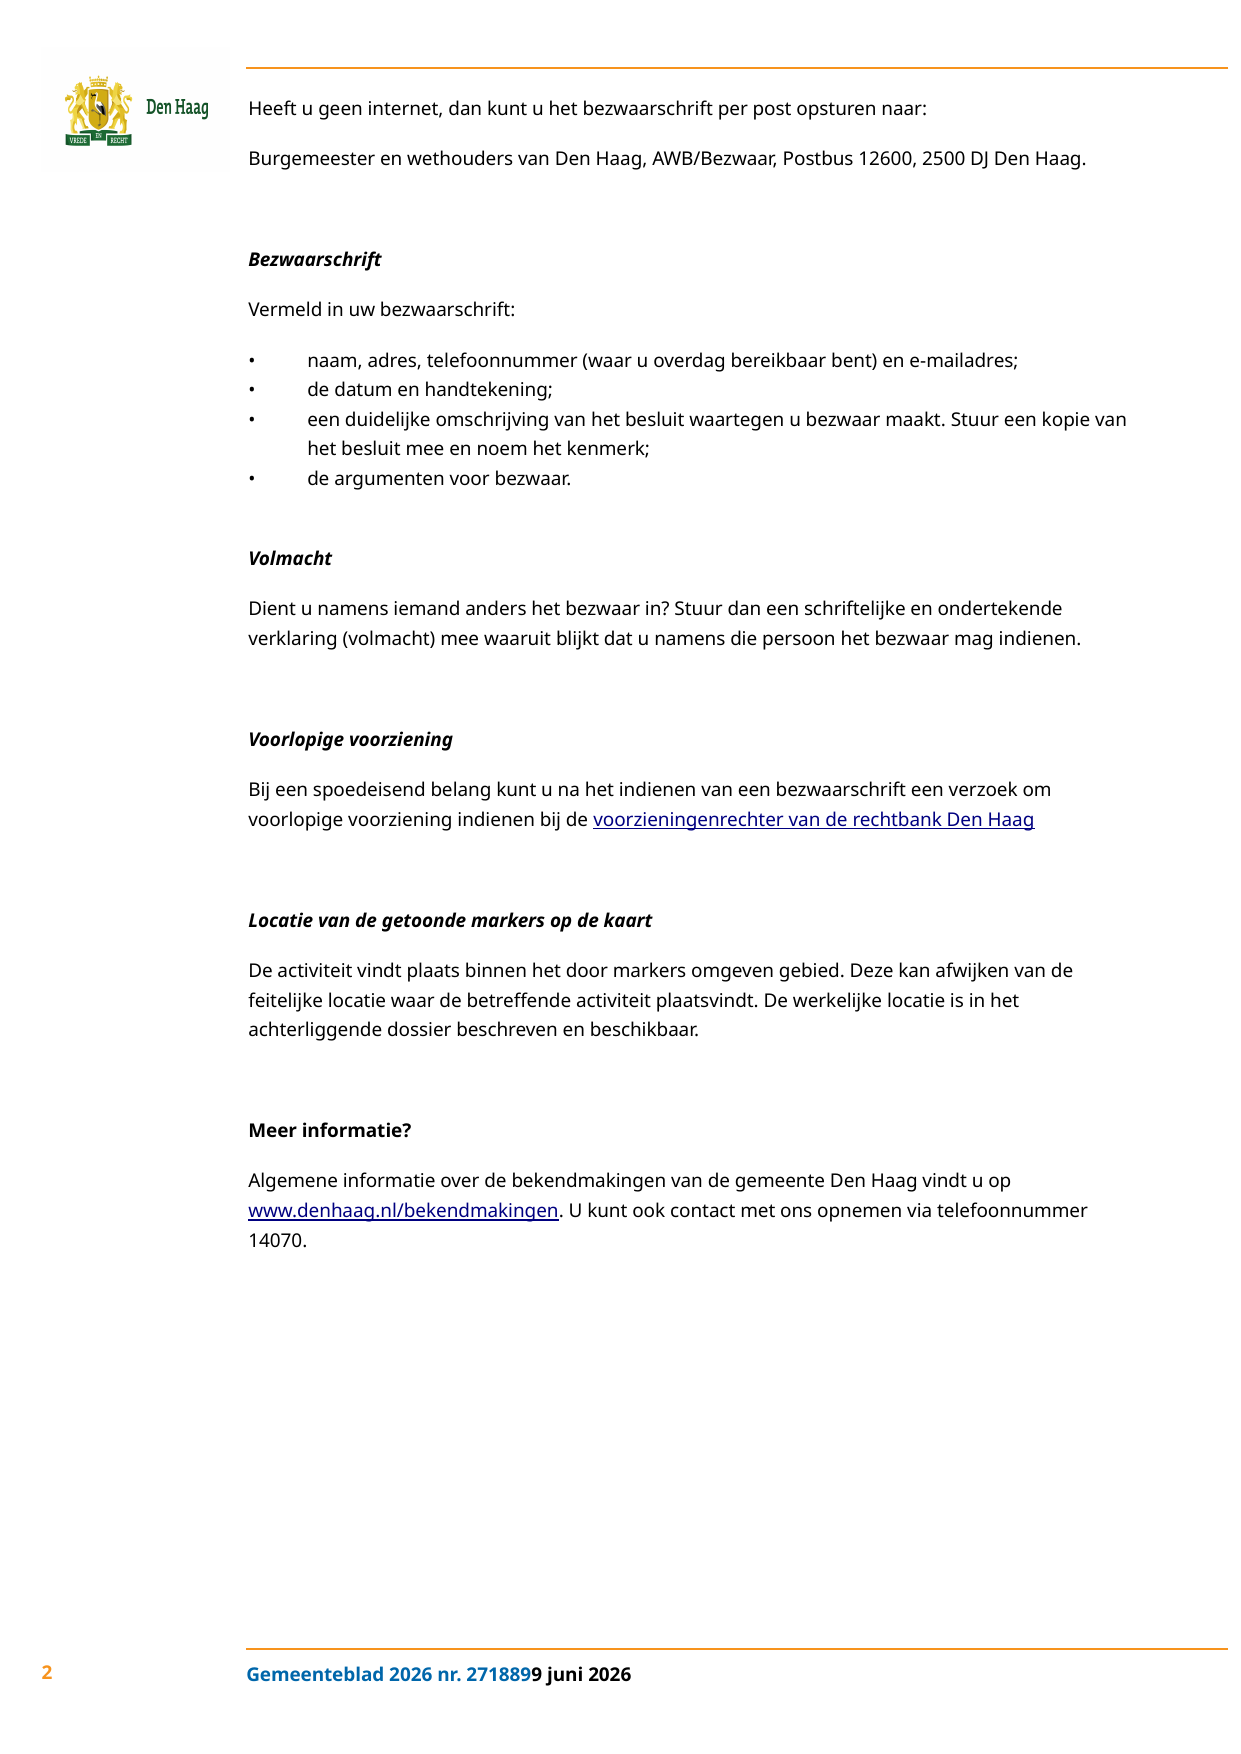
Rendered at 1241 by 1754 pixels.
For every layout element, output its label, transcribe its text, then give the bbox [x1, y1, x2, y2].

text Bezwaarschrift [248, 246, 1152, 272]
text Locatie van de getoonde markers op de kaart [248, 907, 1152, 933]
text Voorlopige voorziening [248, 726, 1152, 752]
text Algemene informatie over de bekendmakingen van de gemeente Den Haag vindt u op www.denhaag.nl/bekendmakingen. U kunt ook contact met ons opnemen via telefoonnummer 14070. [248, 1168, 1152, 1253]
picture [41, 47, 231, 172]
list naam, adres, telefoonnummer (waar u overdag bereikbaar bent) en e-mailadres; [248, 347, 1152, 373]
text Volmacht [248, 545, 1152, 571]
text De activiteit vindt plaats binnen het door markers omgeven gebied. Deze kan afwijken van de feitelijke locatie waar de betreffende activiteit plaatsvindt. De werkelijke locatie is in het achterliggende dossier beschreven en beschikbaar. [248, 957, 1152, 1042]
text Vermeld in uw bezwaarschrift: [248, 296, 1152, 322]
list de argumenten voor bezwaar. [248, 465, 1152, 491]
text Meer informatie? [248, 1117, 1152, 1143]
list een duidelijke omschrijving van het besluit waartegen u bezwaar maakt. Stuur een kopie van het besluit mee en noem het kenmerk; [248, 406, 1152, 461]
text Dient u namens iemand anders het bezwaar in? Stuur dan een schriftelijke en ondertekende verklaring (volmacht) mee waaruit blijkt dat u namens die persoon het bezwaar mag indienen. [248, 596, 1152, 651]
list de datum en handtekening; [248, 376, 1152, 402]
text Heeft u geen internet, dan kunt u het bezwaarschrift per post opsturen naar: [248, 95, 1152, 121]
text Bij een spoedeisend belang kunt u na het indienen van een bezwaarschrift een verzoek om voorlopige voorziening indienen bij de voorzieningenrechter van de rechtbank Den Haag [248, 776, 1152, 832]
text Burgemeester en wethouders van Den Haag, AWB/Bezwaar, Postbus 12600, 2500 DJ Den Haag. [248, 145, 1152, 171]
